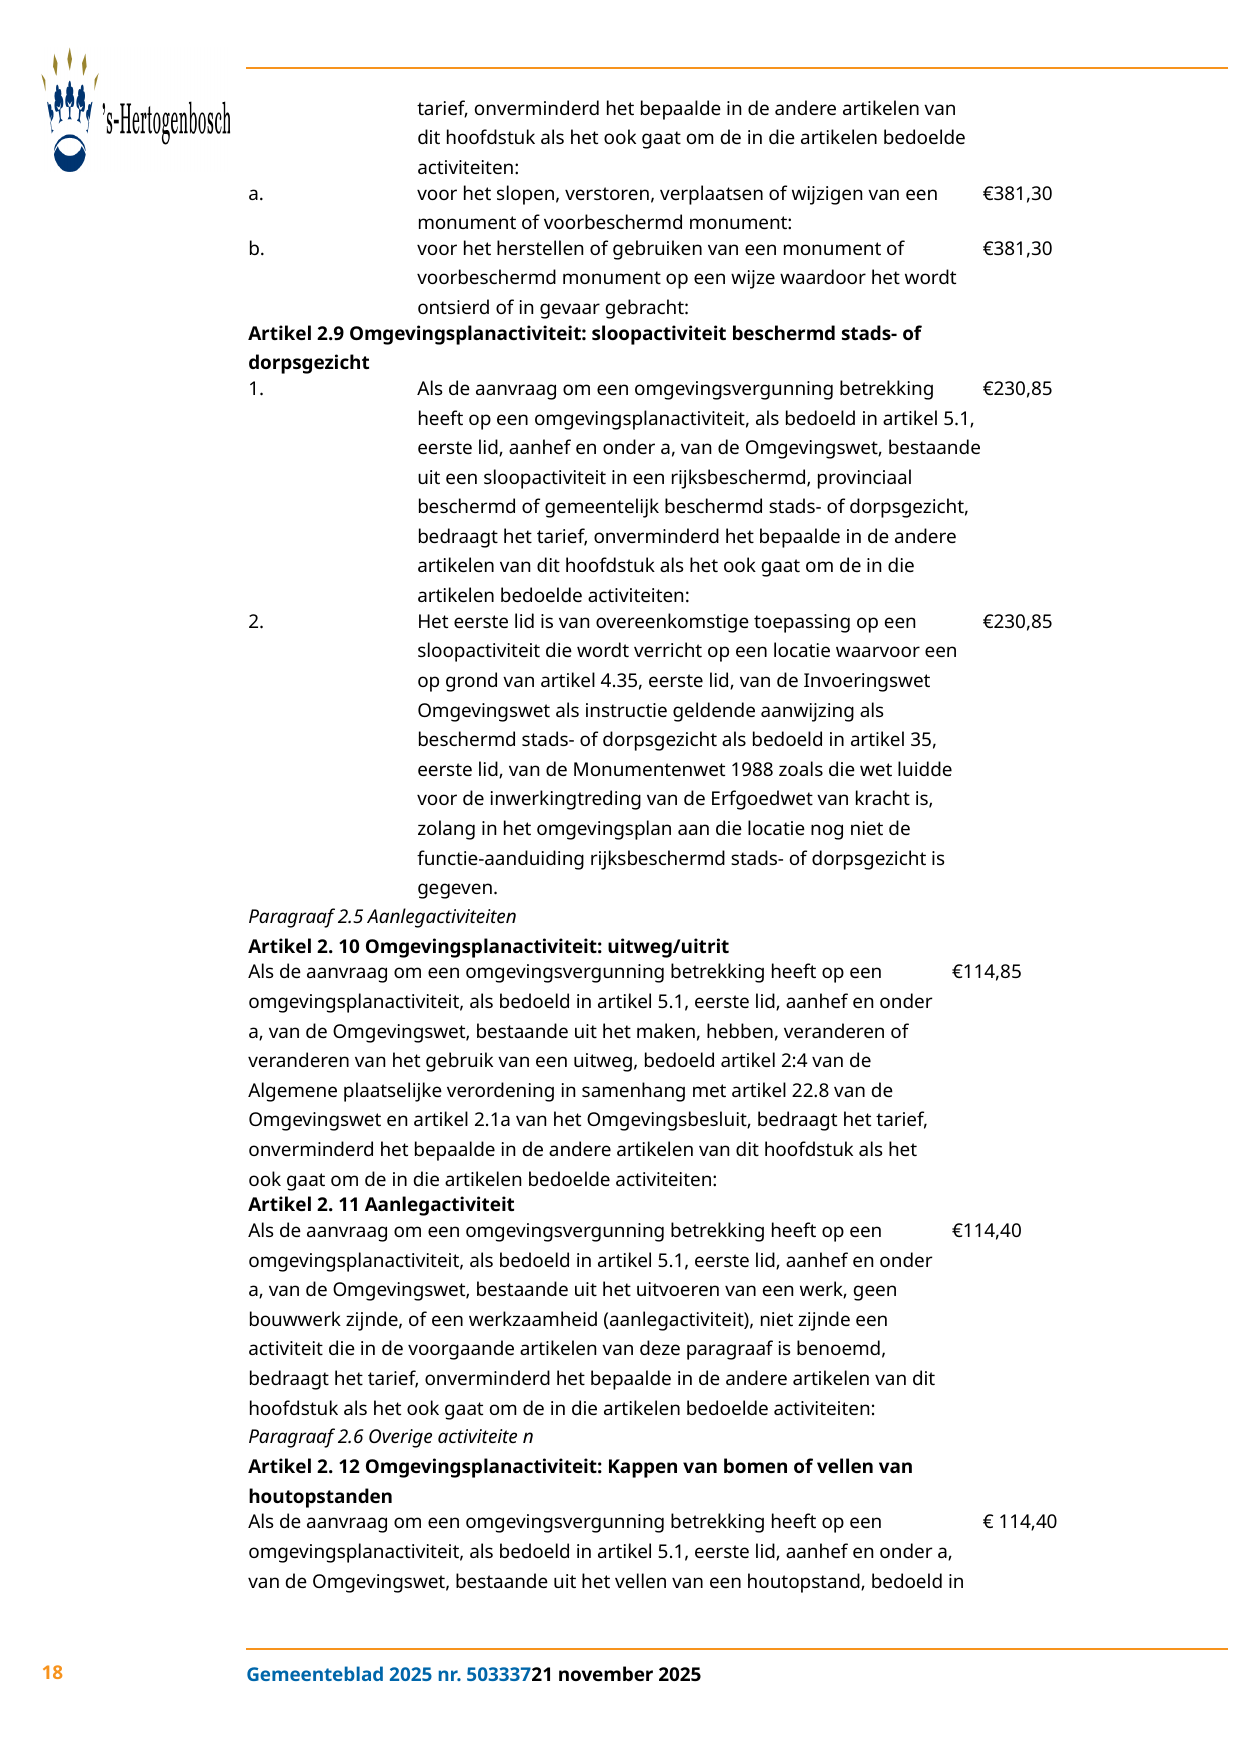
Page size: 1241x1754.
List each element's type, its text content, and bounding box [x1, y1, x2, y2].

table_cell Het eerste lid is van overeenkomstige toepassing op een sloopactiviteit die wordt verricht op een locatie waarvoor een op grond van artikel 4.35, eerste lid, van de Invoeringswet Omgevingswet als instructie geldende aanwijzing als beschermd stads- of dorpsgezicht als bedoeld in artikel 35, eerste lid, van de Monumentenwet 1988 zoals die wet luidde voor de inwerkingtreding van de Erfgoedwet van kracht is, zolang in het omgevingsplan aan die locatie nog niet de functie-aanduiding rijksbeschermd stads- of dorpsgezicht is gegeven. [417, 608, 983, 900]
table_cell €230,85 [983, 375, 1152, 608]
table_cell Artikel 2. 11 Aanlegactiviteit [248, 1191, 952, 1217]
table_cell €114,40 [952, 1217, 1152, 1420]
table_cell Artikel 2.9 Omgevingsplanactiviteit: sloopactiviteit beschermd stads- of dorpsgezicht [248, 320, 983, 375]
table_header [983, 1453, 1152, 1509]
table_cell voor het slopen, verstoren, verplaatsen of wijzigen van een monument of voorbeschermd monument: [417, 180, 983, 235]
table_cell 2. [248, 608, 417, 900]
table_cell [983, 95, 1152, 180]
table_cell b. [248, 235, 417, 320]
table_cell Als de aanvraag om een omgevingsvergunning betrekking heeft op een omgevingsplanactiviteit, als bedoeld in artikel 5.1, eerste lid, aanhef en onder a, van de Omgevingswet, bestaande uit het vellen van een houtopstand, bedoeld in [248, 1509, 983, 1593]
table_cell voor het herstellen of gebruiken van een monument of voorbeschermd monument op een wijze waardoor het wordt ontsierd of in gevaar gebracht: [417, 235, 983, 320]
table_cell 1. [248, 375, 417, 608]
text Paragraaf 2.6 Overige activiteite n [248, 1424, 1152, 1449]
table_cell €381,30 [983, 235, 1152, 320]
table_cell €114,85 [952, 959, 1152, 1191]
table_cell € 114,40 [983, 1509, 1152, 1593]
table_cell Als de aanvraag om een omgevingsvergunning betrekking heeft op een omgevingsplanactiviteit, als bedoeld in artikel 5.1, eerste lid, aanhef en onder a, van de Omgevingswet, bestaande uit het maken, hebben, veranderen of veranderen van het gebruik van een uitweg, bedoeld artikel 2:4 van de Algemene plaatselijke verordening in samenhang met artikel 22.8 van de Omgevingswet en artikel 2.1a van het Omgevingsbesluit, bedraagt het tarief, onverminderd het bepaalde in de andere artikelen van dit hoofdstuk als het ook gaat om de in die artikelen bedoelde activiteiten: [248, 959, 952, 1191]
table_cell Als de aanvraag om een omgevingsvergunning betrekking heeft op een omgevingsplanactiviteit, als bedoeld in artikel 5.1, eerste lid, aanhef en onder a, van de Omgevingswet, bestaande uit een sloopactiviteit in een rijksbeschermd, provinciaal beschermd of gemeentelijk beschermd stads- of dorpsgezicht, bedraagt het tarief, onverminderd het bepaalde in de andere artikelen van dit hoofdstuk als het ook gaat om de in die artikelen bedoelde activiteiten: [417, 375, 983, 608]
table_header [952, 933, 1152, 959]
table_header Artikel 2. 12 Omgevingsplanactiviteit: Kappen van bomen of vellen van houtopstanden [248, 1453, 983, 1509]
table_cell [248, 95, 417, 180]
table_cell Als de aanvraag om een omgevingsvergunning betrekking heeft op een omgevingsplanactiviteit, als bedoeld in artikel 5.1, eerste lid, aanhef en onder a, van de Omgevingswet, bestaande uit het uitvoeren van een werk, geen bouwwerk zijnde, of een werkzaamheid (aanlegactiviteit), niet zijnde een activiteit die in de voorgaande artikelen van deze paragraaf is benoemd, bedraagt het tarief, onverminderd het bepaalde in de andere artikelen van dit hoofdstuk als het ook gaat om de in die artikelen bedoelde activiteiten: [248, 1217, 952, 1420]
table_cell tarief, onverminderd het bepaalde in de andere artikelen van dit hoofdstuk als het ook gaat om de in die artikelen bedoelde activiteiten: [417, 95, 983, 180]
text Paragraaf 2.5 Aanlegactiviteiten [248, 903, 1152, 929]
table_cell €381,30 [983, 180, 1152, 235]
table_cell a. [248, 180, 417, 235]
table_cell [952, 1191, 1152, 1217]
picture [41, 47, 231, 172]
table_header Artikel 2. 10 Omgevingsplanactiviteit: uitweg/uitrit [248, 933, 952, 959]
table_cell €230,85 [983, 608, 1152, 900]
table_cell [983, 320, 1152, 375]
